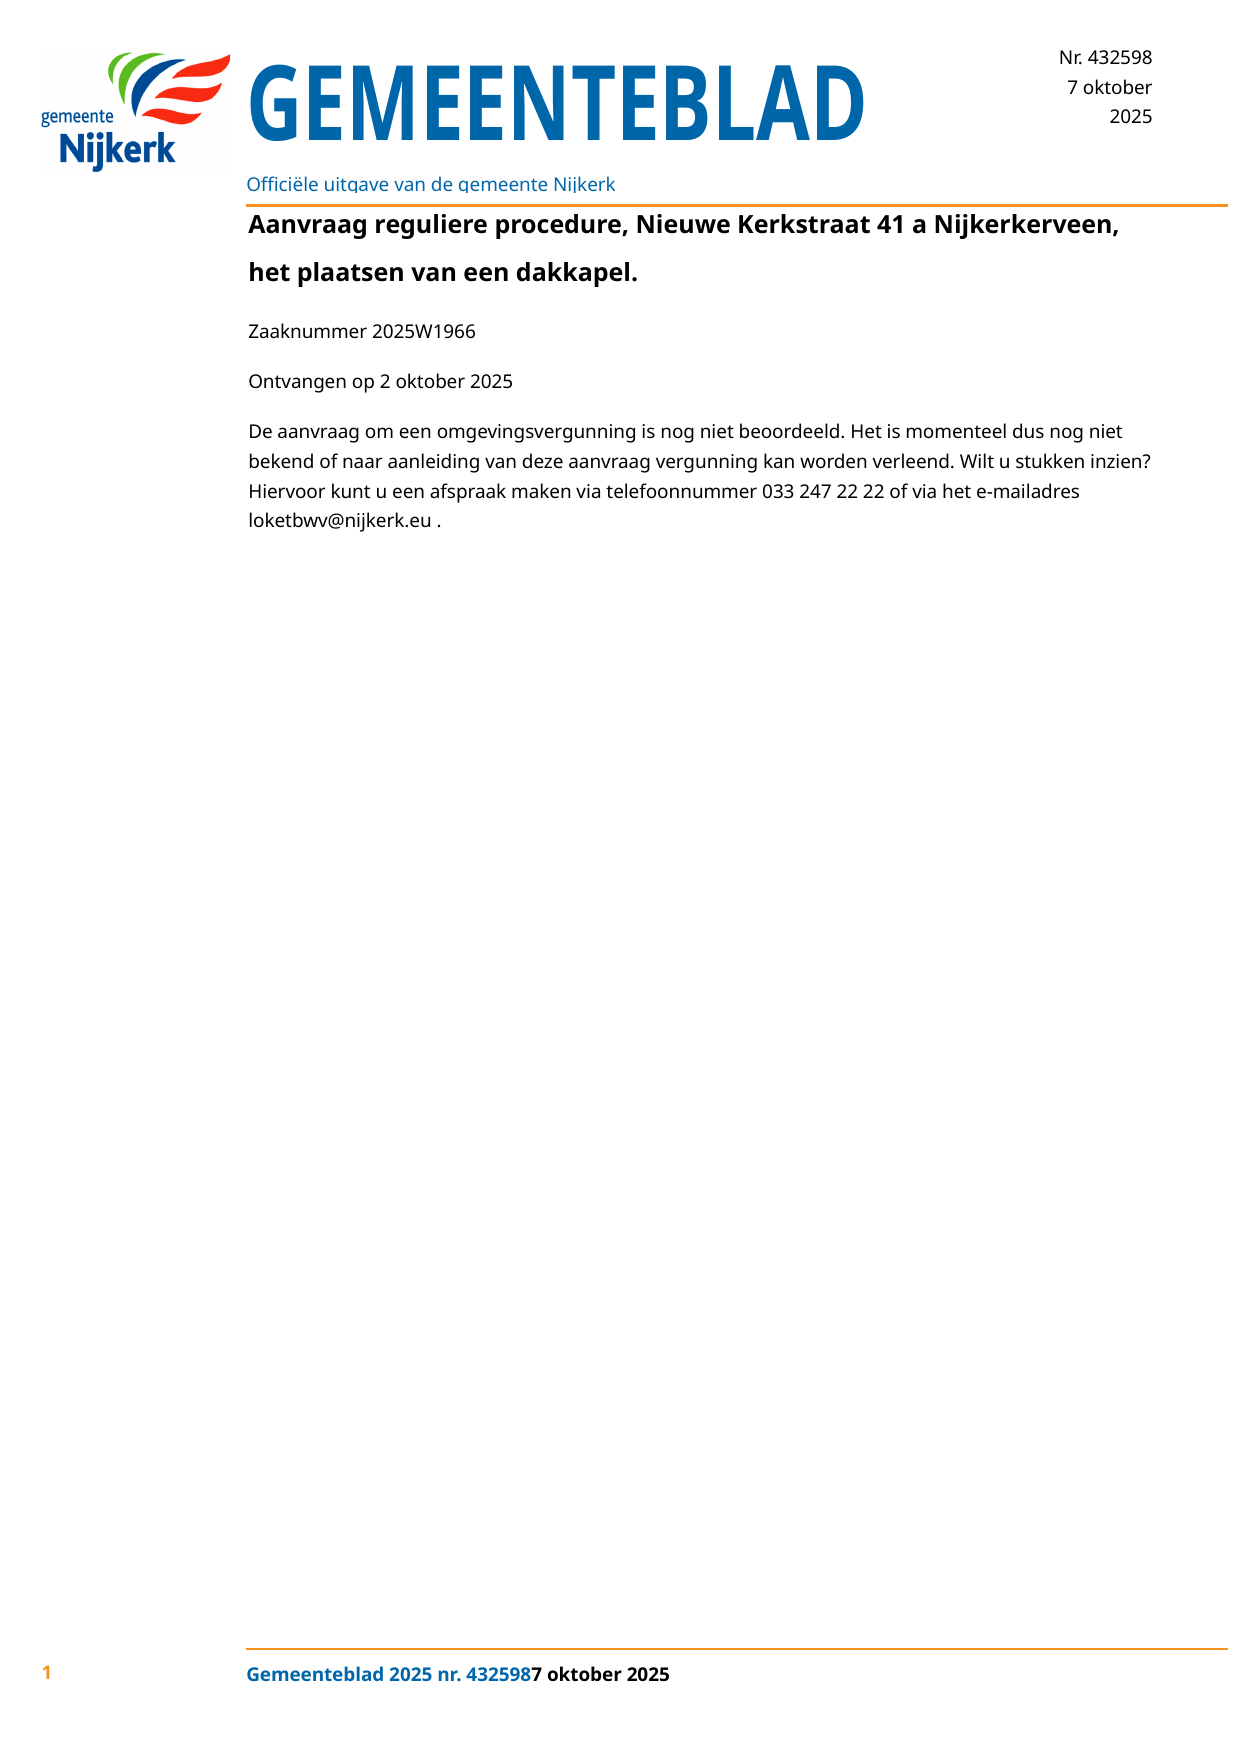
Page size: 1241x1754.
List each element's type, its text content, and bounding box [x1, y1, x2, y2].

text Zaaknummer 2025W1966 [248, 318, 1152, 344]
text Ontvangen op 2 oktober 2025 [248, 368, 1152, 394]
text De aanvraag om een omgevingsvergunning is nog niet beoordeeld. Het is momenteel dus nog niet bekend of naar aanleiding van deze aanvraag vergunning kan worden verleend. Wilt u stukken inzien? Hiervoor kunt u een afspraak maken via telefoonnummer 033 247 22 22 of via het e-mailadres loketbwv@nijkerk.eu . [248, 419, 1152, 533]
picture [41, 47, 231, 172]
text Aanvraag reguliere procedure, Nieuwe Kerkstraat 41 a Nijkerkerveen, het plaatsen van een dakkapel. [248, 207, 1152, 288]
